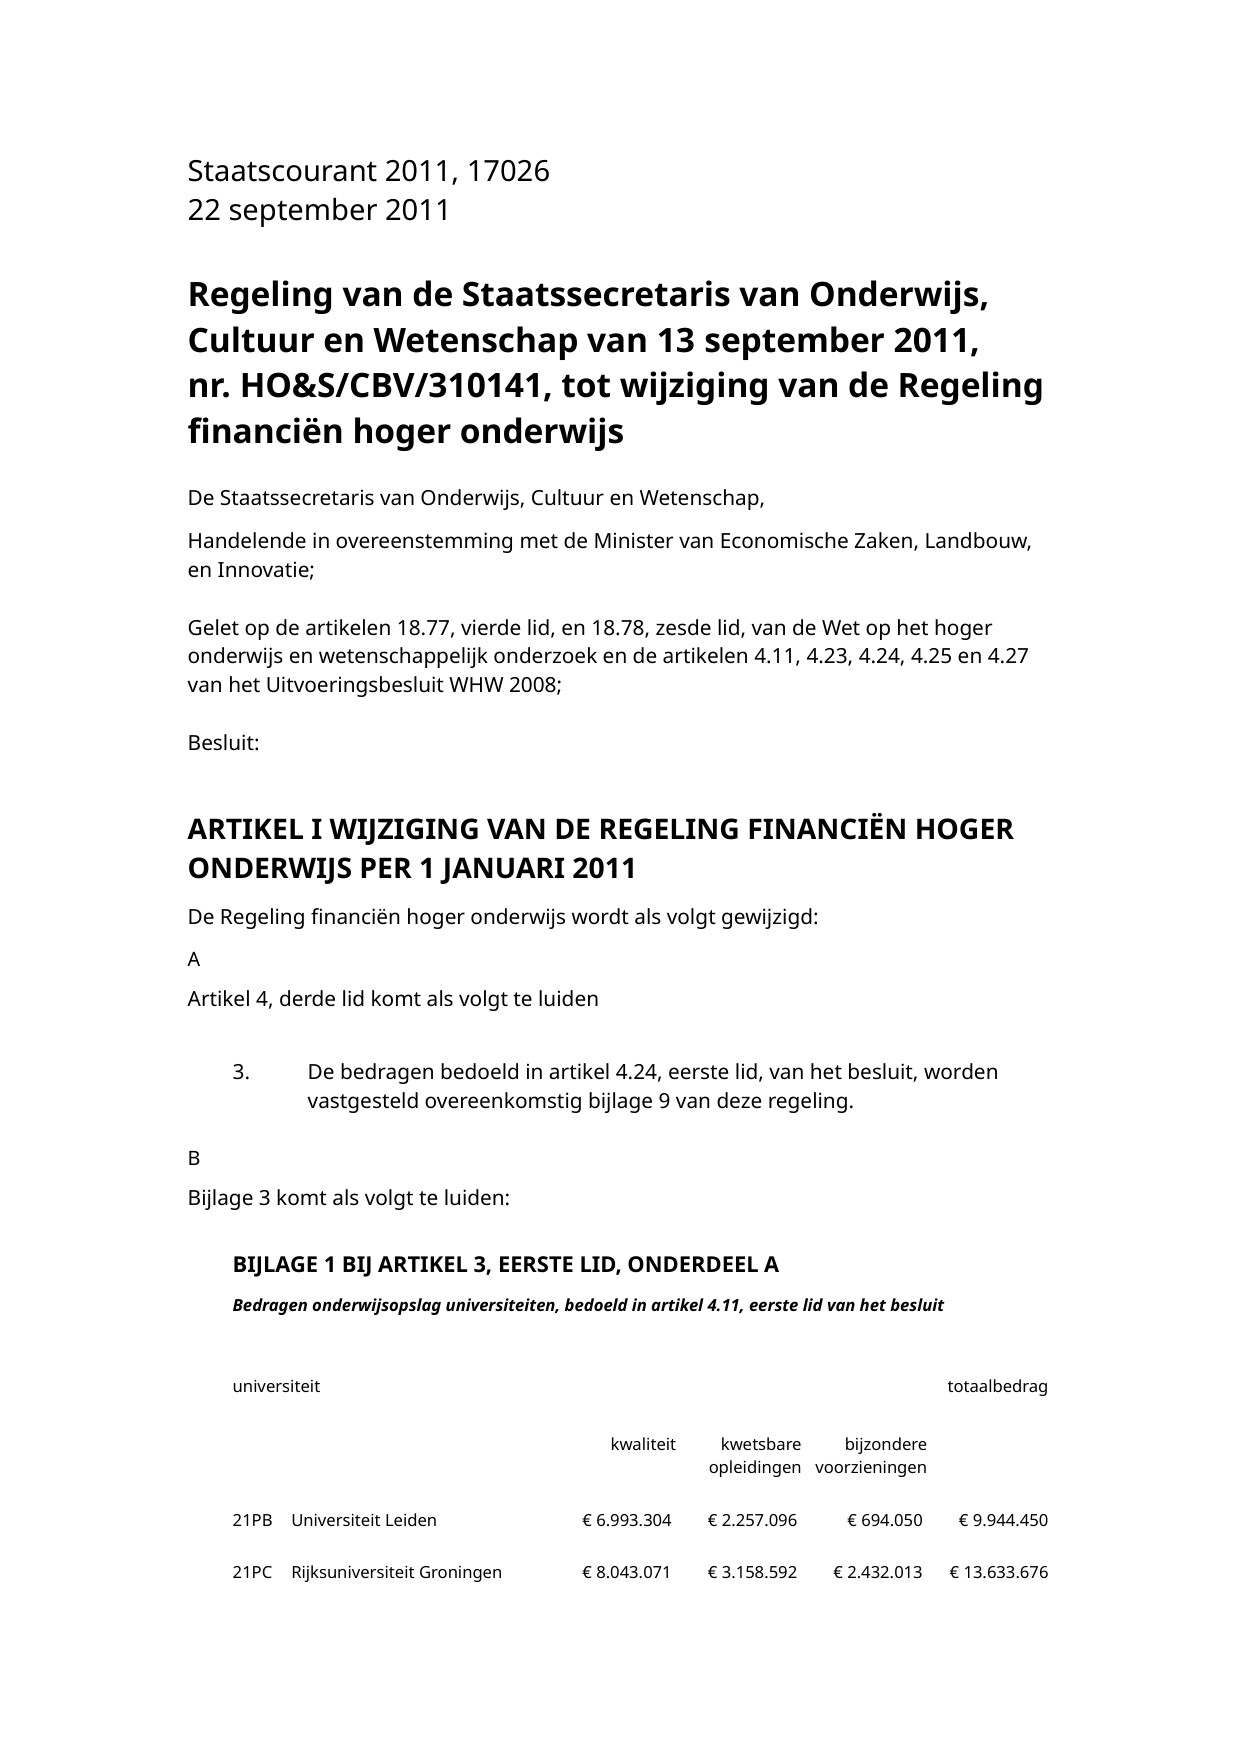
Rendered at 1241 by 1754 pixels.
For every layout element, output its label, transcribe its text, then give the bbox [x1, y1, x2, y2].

text Besluit: [187, 728, 1053, 757]
table_cell kwaliteit [550, 1433, 676, 1508]
table_cell € 13.633.676 [927, 1561, 1053, 1584]
text Bedragen onderwijsopslag universiteiten, bedoeld in artikel 4.11, eerste lid van het besluit [232, 1294, 1053, 1316]
subtitle ARTIKEL I WIJZIGING VAN DE REGELING FINANCIËN HOGER ONDERWIJS PER 1 JANUARI 2011 [187, 809, 1053, 887]
subtitle BIJLAGE 1 BIJ ARTIKEL 3, EERSTE LID, ONDERDEEL A [232, 1249, 1053, 1279]
table_header universiteit [233, 1374, 550, 1508]
table_cell bijzondere voorzieningen [801, 1433, 927, 1508]
table_cell € 9.944.450 [927, 1508, 1053, 1561]
table_cell € 2.432.013 [801, 1561, 927, 1584]
table_cell € 694.050 [801, 1508, 927, 1561]
text De Staatssecretaris van Onderwijs, Cultuur en Wetenschap, [187, 483, 1053, 511]
table_cell € 8.043.071 [550, 1561, 676, 1584]
text B [187, 1144, 1053, 1171]
table_cell € 3.158.592 [676, 1561, 801, 1584]
table_cell € 6.993.304 [550, 1508, 676, 1561]
text Gelet op de artikelen 18.77, vierde lid, en 18.78, zesde lid, van de Wet op het hoger onderwijs en wetenschappelijk onderzoek en de artikelen 4.11, 4.23, 4.24, 4.25 en 4.27 van het Uitvoeringsbesluit WHW 2008; [187, 613, 1053, 698]
text De Regeling financiën hoger onderwijs wordt als volgt gewijzigd: [187, 902, 1053, 930]
text Artikel 4, derde lid komt als volgt te luiden [187, 984, 1053, 1012]
table_cell 21PB [233, 1508, 291, 1561]
table_cell € 2.257.096 [676, 1508, 801, 1561]
subtitle Regeling van de Staatssecretaris van Onderwijs, Cultuur en Wetenschap van 13 september 2011, nr. HO&S/CBV/310141, tot wijziging van de Regeling financiën hoger onderwijs [187, 271, 1053, 453]
table_header totaalbedrag [927, 1374, 1053, 1508]
table_cell Universiteit Leiden [291, 1508, 550, 1561]
table_cell Rijksuniversiteit Groningen [291, 1561, 550, 1584]
table_cell kwetsbare opleidingen [676, 1433, 801, 1508]
list De bedragen bedoeld in artikel 4.24, eerste lid, van het besluit, worden vastgesteld overeenkomstig bijlage 9 van deze regeling. [232, 1057, 1053, 1114]
text 22 september 2011 [187, 190, 1053, 229]
table_cell 21PC [233, 1561, 291, 1584]
text Staatscourant 2011, 17026 [187, 150, 1053, 190]
text Bijlage 3 komt als volgt te luiden: [187, 1183, 1053, 1211]
text A [187, 945, 1053, 972]
table_header [550, 1374, 927, 1433]
text Handelende in overeenstemming met de Minister van Economische Zaken, Landbouw, en Innovatie; [187, 526, 1053, 583]
